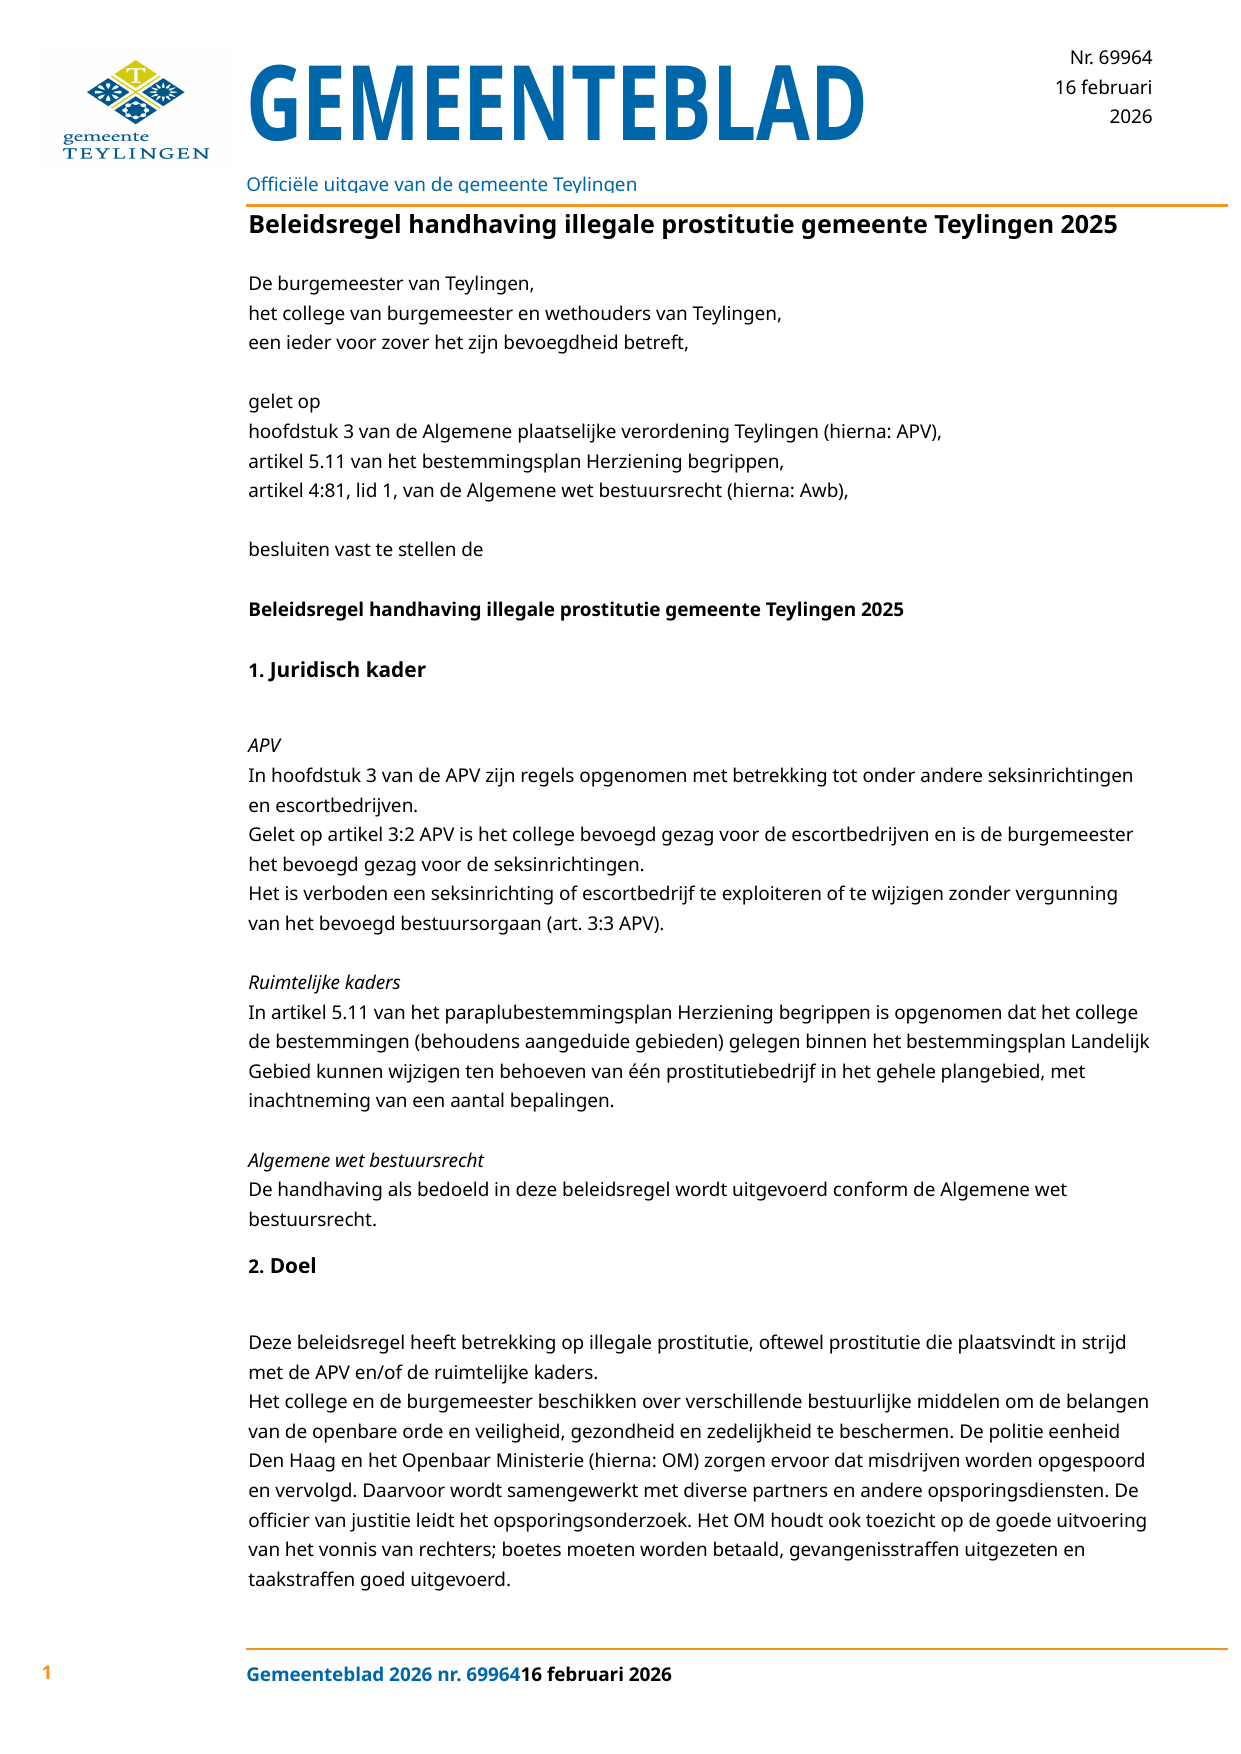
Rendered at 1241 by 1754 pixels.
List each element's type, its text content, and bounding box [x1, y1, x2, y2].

text APV [248, 733, 1152, 758]
text De burgemeester van Teylingen, [248, 270, 1152, 296]
text Het is verboden een seksinrichting of escortbedrijf te exploiteren of te wijzigen zonder vergunning van het bevoegd bestuursorgaan (art. 3:3 APV). [248, 881, 1152, 936]
text hoofdstuk 3 van de Algemene plaatselijke verordening Teylingen (hierna: APV), [248, 418, 1152, 444]
text 2. Doel [248, 1252, 1152, 1280]
text Beleidsregel handhaving illegale prostitutie gemeente Teylingen 2025 [248, 207, 1152, 241]
text In hoofdstuk 3 van de APV zijn regels opgenomen met betrekking tot onder andere seksinrichtingen en escortbedrijven. [248, 762, 1152, 817]
text Het college en de burgemeester beschikken over verschillende bestuurlijke middelen om de belangen van de openbare orde en veiligheid, gezondheid en zedelijkheid te beschermen. De politie eenheid Den Haag en het Openbaar Ministerie (hierna: OM) zorgen ervoor dat misdrijven worden opgespoord en vervolgd. Daarvoor wordt samengewerkt met diverse partners en andere opsporingsdiensten. De officier van justitie leidt het opsporingsonderzoek. Het OM houdt ook toezicht op de goede uitvoering van het vonnis van rechters; boetes moeten worden betaald, gevangenisstraffen uitgezeten en taakstraffen goed uitgevoerd. [248, 1388, 1152, 1592]
text het college van burgemeester en wethouders van Teylingen, [248, 300, 1152, 326]
text Gelet op artikel 3:2 APV is het college bevoegd gezag voor de escortbedrijven en is de burgemeester het bevoegd gezag voor de seksinrichtingen. [248, 821, 1152, 877]
picture [41, 47, 231, 172]
text Deze beleidsregel heeft betrekking op illegale prostitutie, oftewel prostitutie die plaatsvindt in strijd met de APV en/of de ruimtelijke kaders. [248, 1329, 1152, 1384]
text gelet op [248, 389, 1152, 414]
text artikel 5.11 van het bestemmingsplan Herziening begrippen, [248, 448, 1152, 473]
text artikel 4:81, lid 1, van de Algemene wet bestuursrecht (hierna: Awb), [248, 477, 1152, 503]
text In artikel 5.11 van het paraplubestemmingsplan Herziening begrippen is opgenomen dat het college de bestemmingen (behoudens aangeduide gebieden) gelegen binnen het bestemmingsplan Landelijk Gebied kunnen wijzigen ten behoeven van één prostitutiebedrijf in het gehele plangebied, met inachtneming van een aantal bepalingen. [248, 999, 1152, 1113]
text De handhaving als bedoeld in deze beleidsregel wordt uitgevoerd conform de Algemene wet bestuursrecht. [248, 1176, 1152, 1232]
text Beleidsregel handhaving illegale prostitutie gemeente Teylingen 2025 [248, 596, 1152, 621]
text Algemene wet bestuursrecht [248, 1147, 1152, 1172]
text Ruimtelijke kaders [248, 969, 1152, 995]
text een ieder voor zover het zijn bevoegdheid betreft, [248, 329, 1152, 355]
text 1. Juridisch kader [248, 655, 1152, 683]
text besluiten vast te stellen de [248, 537, 1152, 562]
